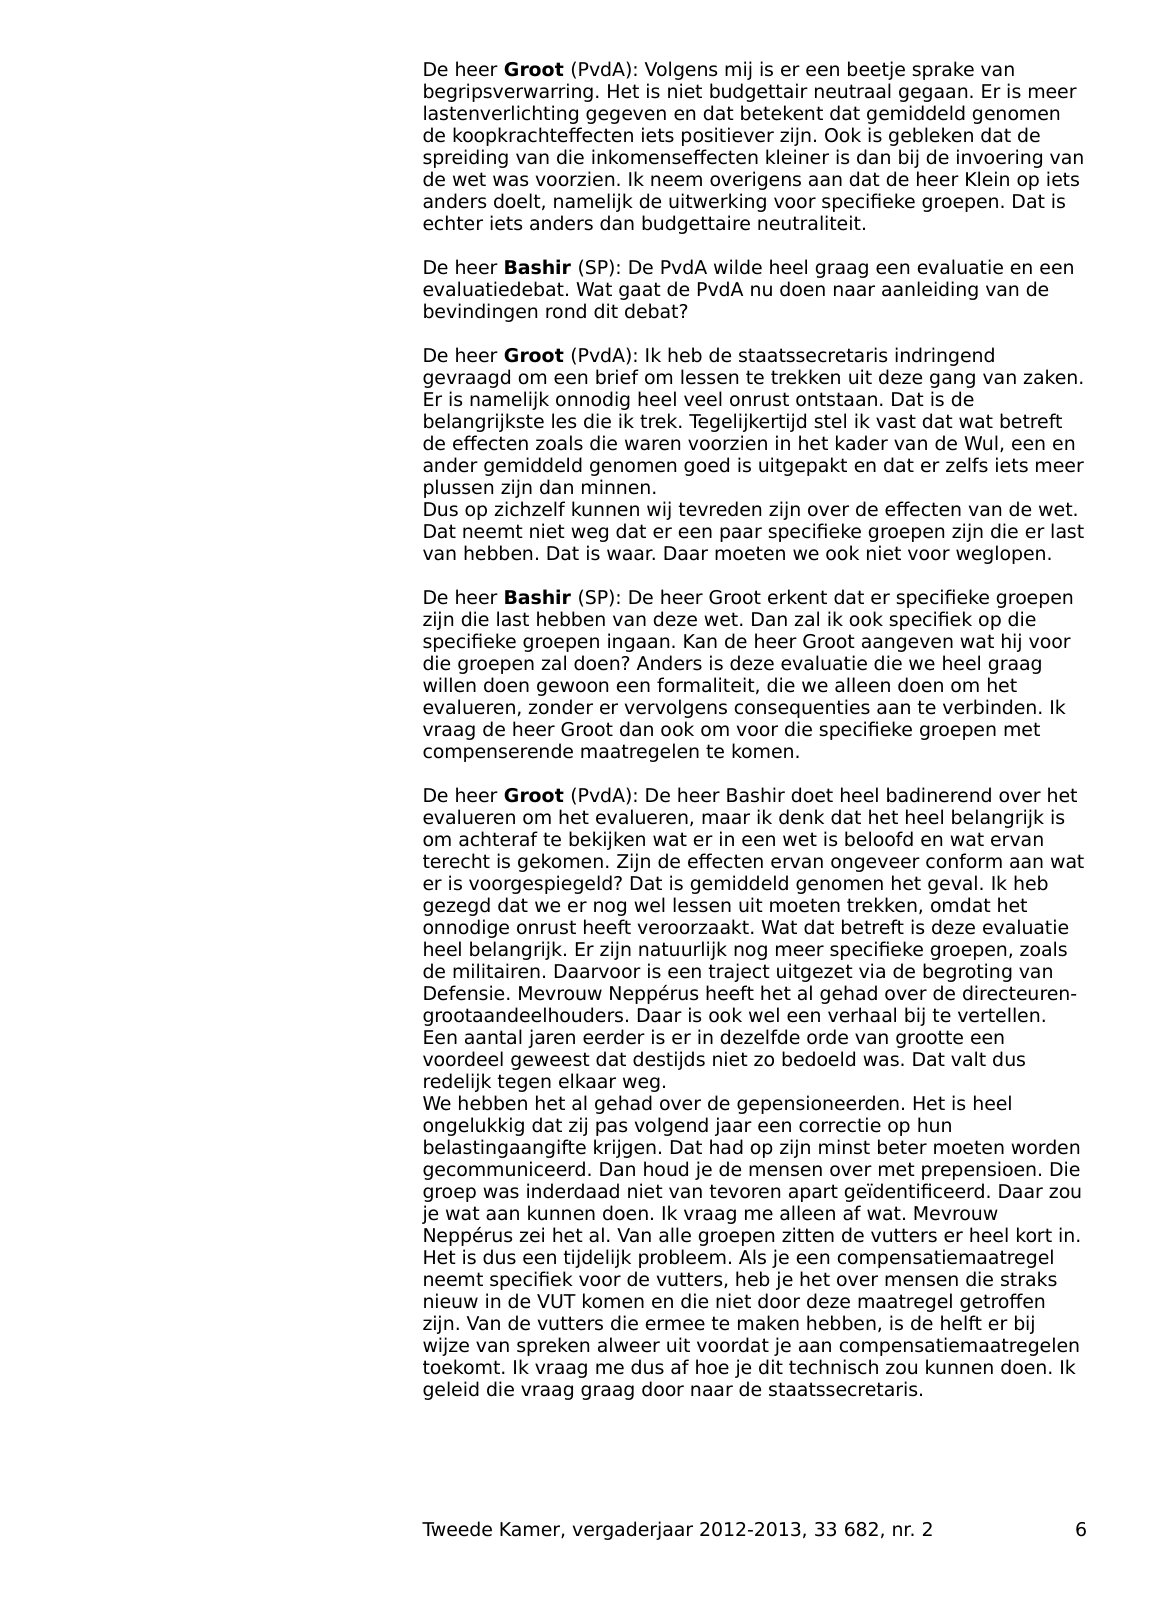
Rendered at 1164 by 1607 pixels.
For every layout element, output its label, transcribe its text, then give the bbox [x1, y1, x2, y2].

text We hebben het al gehad over de gepensioneerden. Het is heel ongelukkig dat zij pas volgend jaar een correctie op hun belastingaangifte krijgen. Dat had op zijn minst beter moeten worden gecommuniceerd. Dan houd je de mensen over met prepensioen. Die groep was inderdaad niet van tevoren apart geïdentificeerd. Daar zou je wat aan kunnen doen. Ik vraag me alleen af wat. Mevrouw Neppérus zei het al. Van alle groepen zitten de vutters er heel kort in. Het is dus een tijdelijk probleem. Als je een compensatiemaatregel neemt specifiek voor de vutters, heb je het over mensen die straks nieuw in de VUT komen en die niet door deze maatregel getroffen zijn. Van de vutters die ermee te maken hebben, is de helft er bij wijze van spreken alweer uit voordat je aan compensatiemaatregelen toekomt. Ik vraag me dus af hoe je dit technisch zou kunnen doen. Ik geleid die vraag graag door naar de staatssecretaris. [422, 1093, 1087, 1401]
text De heer Groot (PvdA): De heer Bashir doet heel badinerend over het evalueren om het evalueren, maar ik denk dat het heel belangrijk is om achteraf te bekijken wat er in een wet is beloofd en wat ervan terecht is gekomen. Zijn de effecten ervan ongeveer conform aan wat er is voorgespiegeld? Dat is gemiddeld genomen het geval. Ik heb gezegd dat we er nog wel lessen uit moeten trekken, omdat het onnodige onrust heeft veroorzaakt. Wat dat betreft is deze evaluatie heel belangrijk. Er zijn natuurlijk nog meer specifieke groepen, zoals de militairen. Daarvoor is een traject uitgezet via de begroting van Defensie. Mevrouw Neppérus heeft het al gehad over de directeuren-grootaandeelhouders. Daar is ook wel een verhaal bij te vertellen. Een aantal jaren eerder is er in dezelfde orde van grootte een voordeel geweest dat destijds niet zo bedoeld was. Dat valt dus redelijk tegen elkaar weg. [422, 785, 1087, 1093]
text De heer Bashir (SP): De heer Groot erkent dat er specifieke groepen zijn die last hebben van deze wet. Dan zal ik ook specifiek op die specifieke groepen ingaan. Kan de heer Groot aangeven wat hij voor die groepen zal doen? Anders is deze evaluatie die we heel graag willen doen gewoon een formaliteit, die we alleen doen om het evalueren, zonder er vervolgens consequenties aan te verbinden. Ik vraag de heer Groot dan ook om voor die specifieke groepen met compenserende maatregelen te komen. [422, 587, 1087, 763]
text De heer Bashir (SP): De PvdA wilde heel graag een evaluatie en een evaluatiedebat. Wat gaat de PvdA nu doen naar aanleiding van de bevindingen rond dit debat? [422, 257, 1087, 323]
text Dus op zichzelf kunnen wij tevreden zijn over de effecten van de wet. Dat neemt niet weg dat er een paar specifieke groepen zijn die er last van hebben. Dat is waar. Daar moeten we ook niet voor weglopen. [422, 499, 1087, 565]
text De heer Groot (PvdA): Volgens mij is er een beetje sprake van begripsverwarring. Het is niet budgettair neutraal gegaan. Er is meer lastenverlichting gegeven en dat betekent dat gemiddeld genomen de koopkrachteffecten iets positiever zijn. Ook is gebleken dat de spreiding van die inkomenseffecten kleiner is dan bij de invoering van de wet was voorzien. Ik neem overigens aan dat de heer Klein op iets anders doelt, namelijk de uitwerking voor specifieke groepen. Dat is echter iets anders dan budgettaire neutraliteit. [422, 59, 1087, 235]
text De heer Groot (PvdA): Ik heb de staatssecretaris indringend gevraagd om een brief om lessen te trekken uit deze gang van zaken. Er is namelijk onnodig heel veel onrust ontstaan. Dat is de belangrijkste les die ik trek. Tegelijkertijd stel ik vast dat wat betreft de effecten zoals die waren voorzien in het kader van de Wul, een en ander gemiddeld genomen goed is uitgepakt en dat er zelfs iets meer plussen zijn dan minnen. [422, 345, 1087, 499]
